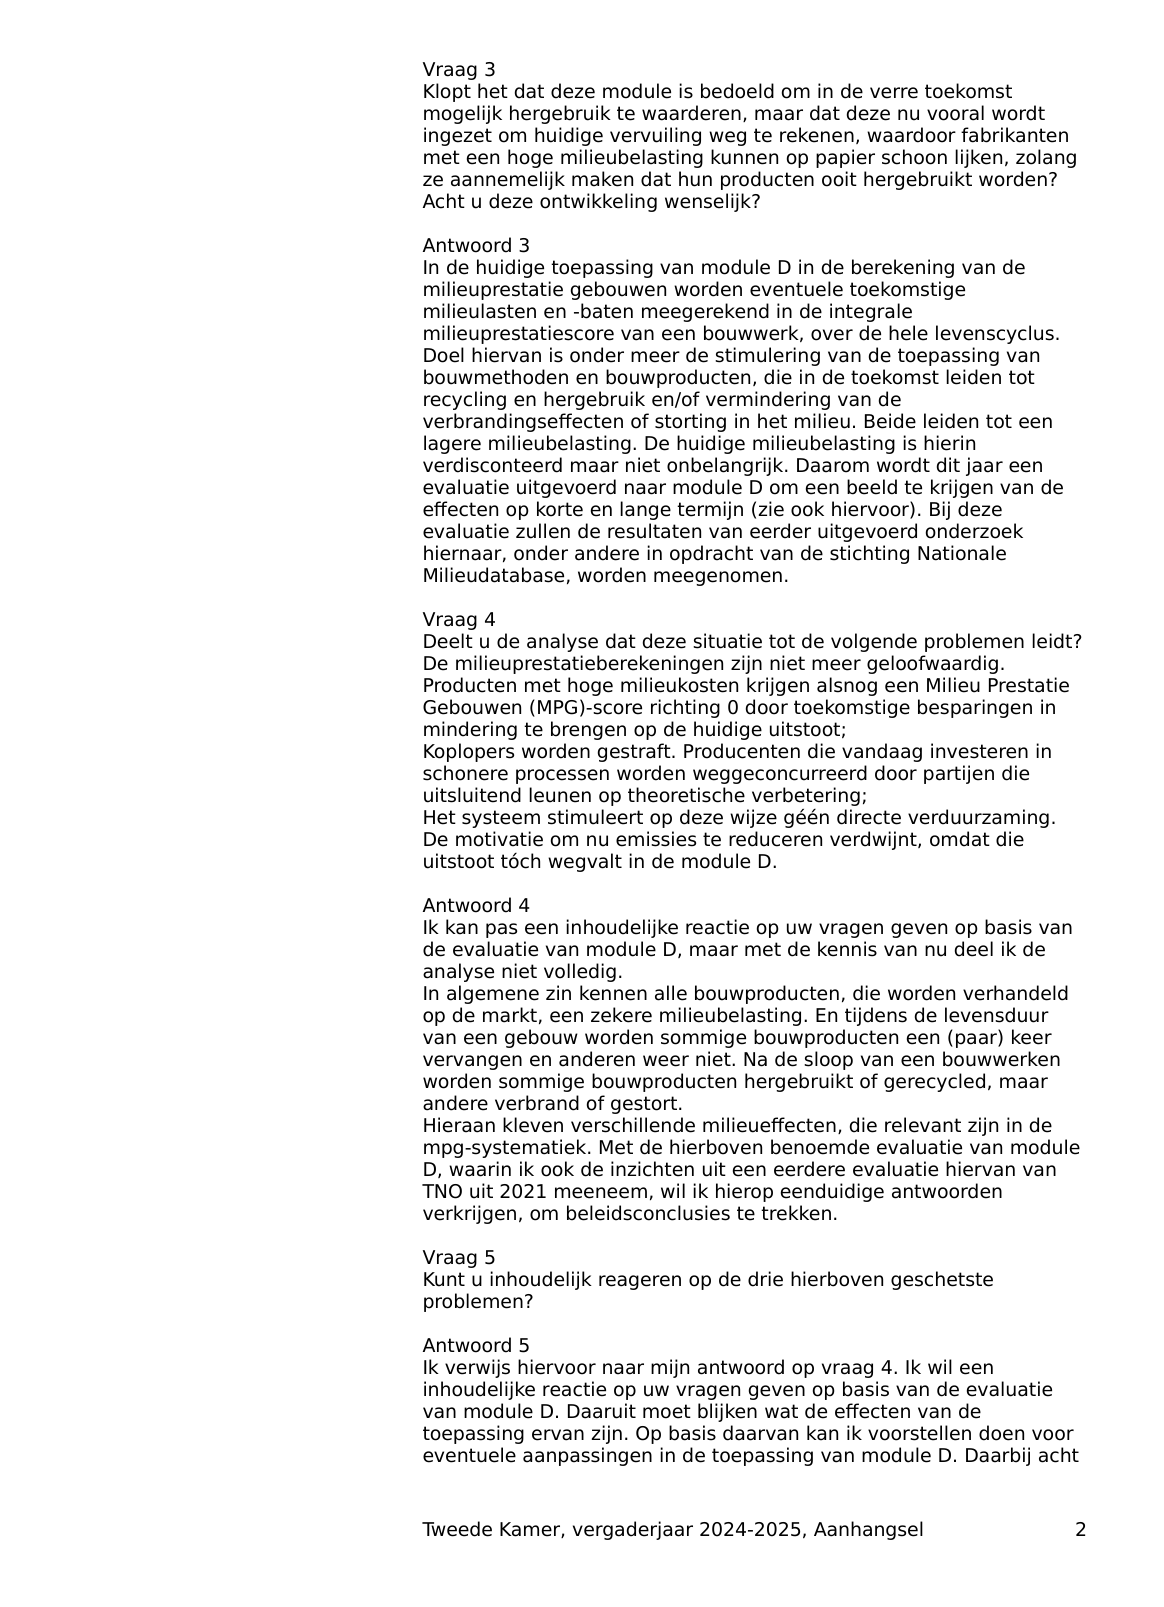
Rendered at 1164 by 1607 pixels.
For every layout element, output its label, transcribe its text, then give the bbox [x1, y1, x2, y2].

text De milieuprestatieberekeningen zijn niet meer geloofwaardig. Producten met hoge milieukosten krijgen alsnog een Milieu Prestatie Gebouwen (MPG)-score richting 0 door toekomstige besparingen in mindering te brengen op de huidige uitstoot; [422, 653, 1087, 741]
text Hieraan kleven verschillende milieueffecten, die relevant zijn in de mpg-systematiek. Met de hierboven benoemde evaluatie van module D, waarin ik ook de inzichten uit een eerdere evaluatie hiervan van TNO uit 2021 meeneem, wil ik hierop eenduidige antwoorden verkrijgen, om beleidsconclusies te trekken. [422, 1115, 1087, 1224]
text In algemene zin kennen alle bouwproducten, die worden verhandeld op de markt, een zekere milieubelasting. En tijdens de levensduur van een gebouw worden sommige bouwproducten een (paar) keer vervangen en anderen weer niet. Na de sloop van een bouwwerken worden sommige bouwproducten hergebruikt of gerecycled, maar andere verbrand of gestort. [422, 983, 1087, 1115]
text Vraag 3 [422, 59, 1087, 81]
text Koplopers worden gestraft. Producenten die vandaag investeren in schonere processen worden weggeconcurreerd door partijen die uitsluitend leunen op theoretische verbetering; [422, 741, 1087, 807]
text Vraag 4 [422, 609, 1087, 631]
text Ik verwijs hiervoor naar mijn antwoord op vraag 4. Ik wil een inhoudelijke reactie op uw vragen geven op basis van de evaluatie van module D. Daaruit moet blijken wat de effecten van de toepassing ervan zijn. Op basis daarvan kan ik voorstellen doen voor eventuele aanpassingen in de toepassing van module D. Daarbij acht [422, 1357, 1087, 1467]
text Deelt u de analyse dat deze situatie tot de volgende problemen leidt? [422, 631, 1087, 653]
text Het systeem stimuleert op deze wijze géén directe verduurzaming. De motivatie om nu emissies te reduceren verdwijnt, omdat die uitstoot tóch wegvalt in de module D. [422, 807, 1087, 873]
text Antwoord 3 [422, 235, 1087, 257]
text Klopt het dat deze module is bedoeld om in de verre toekomst mogelijk hergebruik te waarderen, maar dat deze nu vooral wordt ingezet om huidige vervuiling weg te rekenen, waardoor fabrikanten met een hoge milieubelasting kunnen op papier schoon lijken, zolang ze aannemelijk maken dat hun producten ooit hergebruikt worden? Acht u deze ontwikkeling wenselijk? [422, 81, 1087, 213]
text Antwoord 5 [422, 1335, 1087, 1357]
text Vraag 5 [422, 1247, 1087, 1269]
text Kunt u inhoudelijk reageren op de drie hierboven geschetste problemen? [422, 1269, 1087, 1313]
text Antwoord 4 [422, 895, 1087, 917]
text In de huidige toepassing van module D in de berekening van de milieuprestatie gebouwen worden eventuele toekomstige milieulasten en -baten meegerekend in de integrale milieuprestatiescore van een bouwwerk, over de hele levenscyclus. Doel hiervan is onder meer de stimulering van de toepassing van bouwmethoden en bouwproducten, die in de toekomst leiden tot recycling en hergebruik en/of vermindering van de verbrandingseffecten of storting in het milieu. Beide leiden tot een lagere milieubelasting. De huidige milieubelasting is hierin verdisconteerd maar niet onbelangrijk. Daarom wordt dit jaar een evaluatie uitgevoerd naar module D om een beeld te krijgen van de effecten op korte en lange termijn (zie ook hiervoor). Bij deze evaluatie zullen de resultaten van eerder uitgevoerd onderzoek hiernaar, onder andere in opdracht van de stichting Nationale Milieudatabase, worden meegenomen. [422, 257, 1087, 587]
text Ik kan pas een inhoudelijke reactie op uw vragen geven op basis van de evaluatie van module D, maar met de kennis van nu deel ik de analyse niet volledig. [422, 917, 1087, 983]
